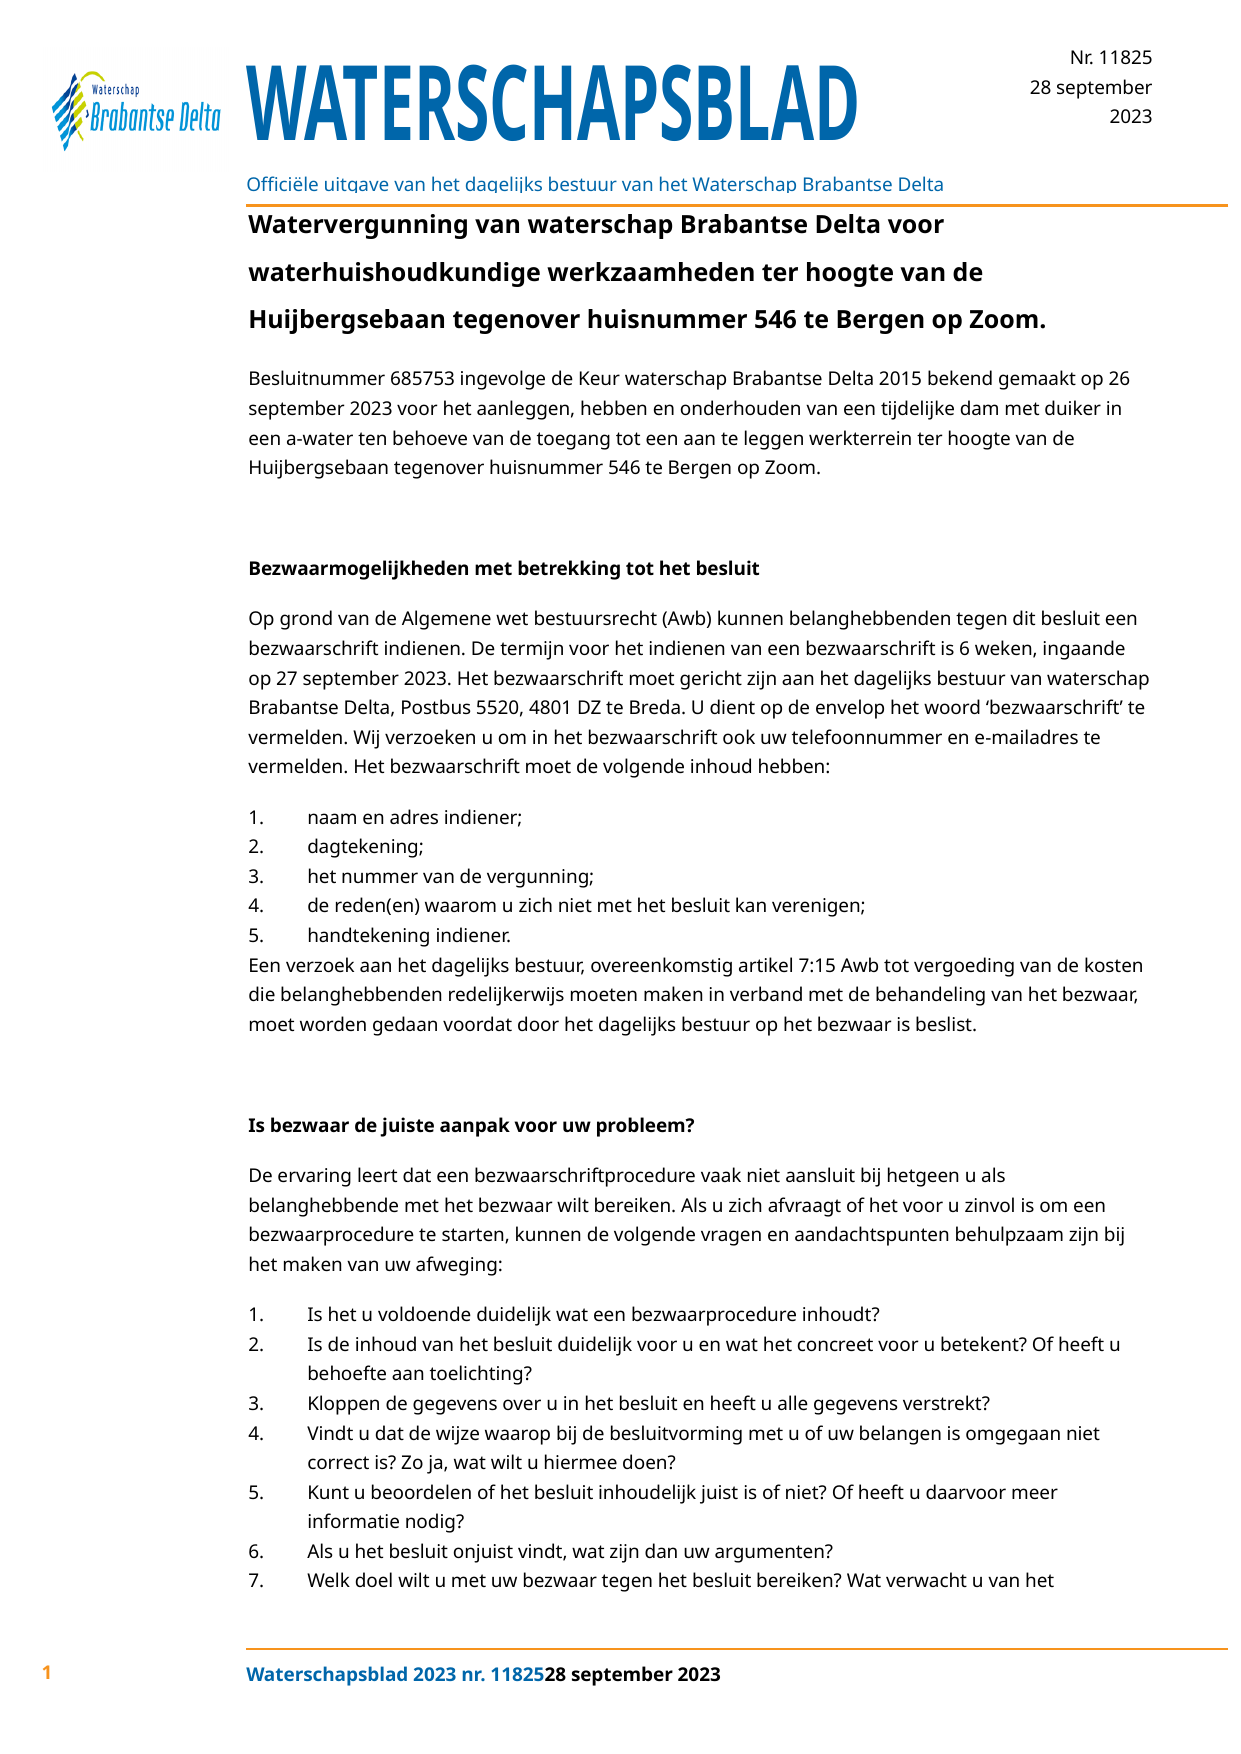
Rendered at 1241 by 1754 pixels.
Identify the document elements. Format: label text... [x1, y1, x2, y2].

text De ervaring leert dat een bezwaarschriftprocedure vaak niet aansluit bij hetgeen u als belanghebbende met het bezwaar wilt bereiken. Als u zich afvraagt of het voor u zinvol is om een bezwaarprocedure te starten, kunnen de volgende vragen en aandachtspunten behulpzaam zijn bij het maken van uw afweging: [248, 1162, 1152, 1277]
text Besluitnummer 685753 ingevolge de Keur waterschap Brabantse Delta 2015 bekend gemaakt op 26 september 2023 voor het aanleggen, hebben en onderhouden van een tijdelijke dam met duiker in een a-water ten behoeve van de toegang tot een aan te leggen werkterrein ter hoogte van de Huijbergsebaan tegenover huisnummer 546 te Bergen op Zoom. [248, 366, 1152, 480]
list Is het u voldoende duidelijk wat een bezwaarprocedure inhoudt? [248, 1301, 1152, 1327]
list Kunt u beoordelen of het besluit inhoudelijk juist is of niet? Of heeft u daarvoor meer informatie nodig? [248, 1479, 1152, 1534]
picture [41, 47, 231, 172]
text Is bezwaar de juiste aanpak voor uw probleem? [248, 1112, 1152, 1137]
list naam en adres indiener; [248, 804, 1152, 829]
list Welk doel wilt u met uw bezwaar tegen het besluit bereiken? Wat verwacht u van het [248, 1568, 1152, 1593]
list het nummer van de vergunning; [248, 863, 1152, 889]
list Als u het besluit onjuist vindt, wat zijn dan uw argumenten? [248, 1538, 1152, 1564]
text Watervergunning van waterschap Brabantse Delta voor waterhuishoudkundige werkzaamheden ter hoogte van de Huijbergsebaan tegenover huisnummer 546 te Bergen op Zoom. [248, 207, 1152, 336]
list de reden(en) waarom u zich niet met het besluit kan verenigen; [248, 893, 1152, 918]
list handtekening indiener. [248, 922, 1152, 948]
text Een verzoek aan het dagelijks bestuur, overeenkomstig artikel 7:15 Awb tot vergoeding van de kosten die belanghebbenden redelijkerwijs moeten maken in verband met de behandeling van het bezwaar, moet worden gedaan voordat door het dagelijks bestuur op het bezwaar is beslist. [248, 952, 1152, 1037]
list Kloppen de gegevens over u in het besluit en heeft u alle gegevens verstrekt? [248, 1390, 1152, 1416]
list dagtekening; [248, 833, 1152, 859]
list Is de inhoud van het besluit duidelijk voor u en wat het concreet voor u betekent? Of heeft u behoefte aan toelichting? [248, 1331, 1152, 1386]
text Op grond van de Algemene wet bestuursrecht (Awb) kunnen belanghebbenden tegen dit besluit een bezwaarschrift indienen. De termijn voor het indienen van een bezwaarschrift is 6 weken, ingaande op 27 september 2023. Het bezwaarschrift moet gericht zijn aan het dagelijks bestuur van waterschap Brabantse Delta, Postbus 5520, 4801 DZ te Breda. U dient op de envelop het woord ‘bezwaarschrift’ te vermelden. Wij verzoeken u om in het bezwaarschrift ook uw telefoonnummer en e‑mailadres te vermelden. Het bezwaarschrift moet de volgende inhoud hebben: [248, 606, 1152, 779]
text Bezwaarmogelijkheden met betrekking tot het besluit [248, 555, 1152, 581]
list Vindt u dat de wijze waarop bij de besluitvorming met u of uw belangen is omgegaan niet correct is? Zo ja, wat wilt u hiermee doen? [248, 1420, 1152, 1475]
